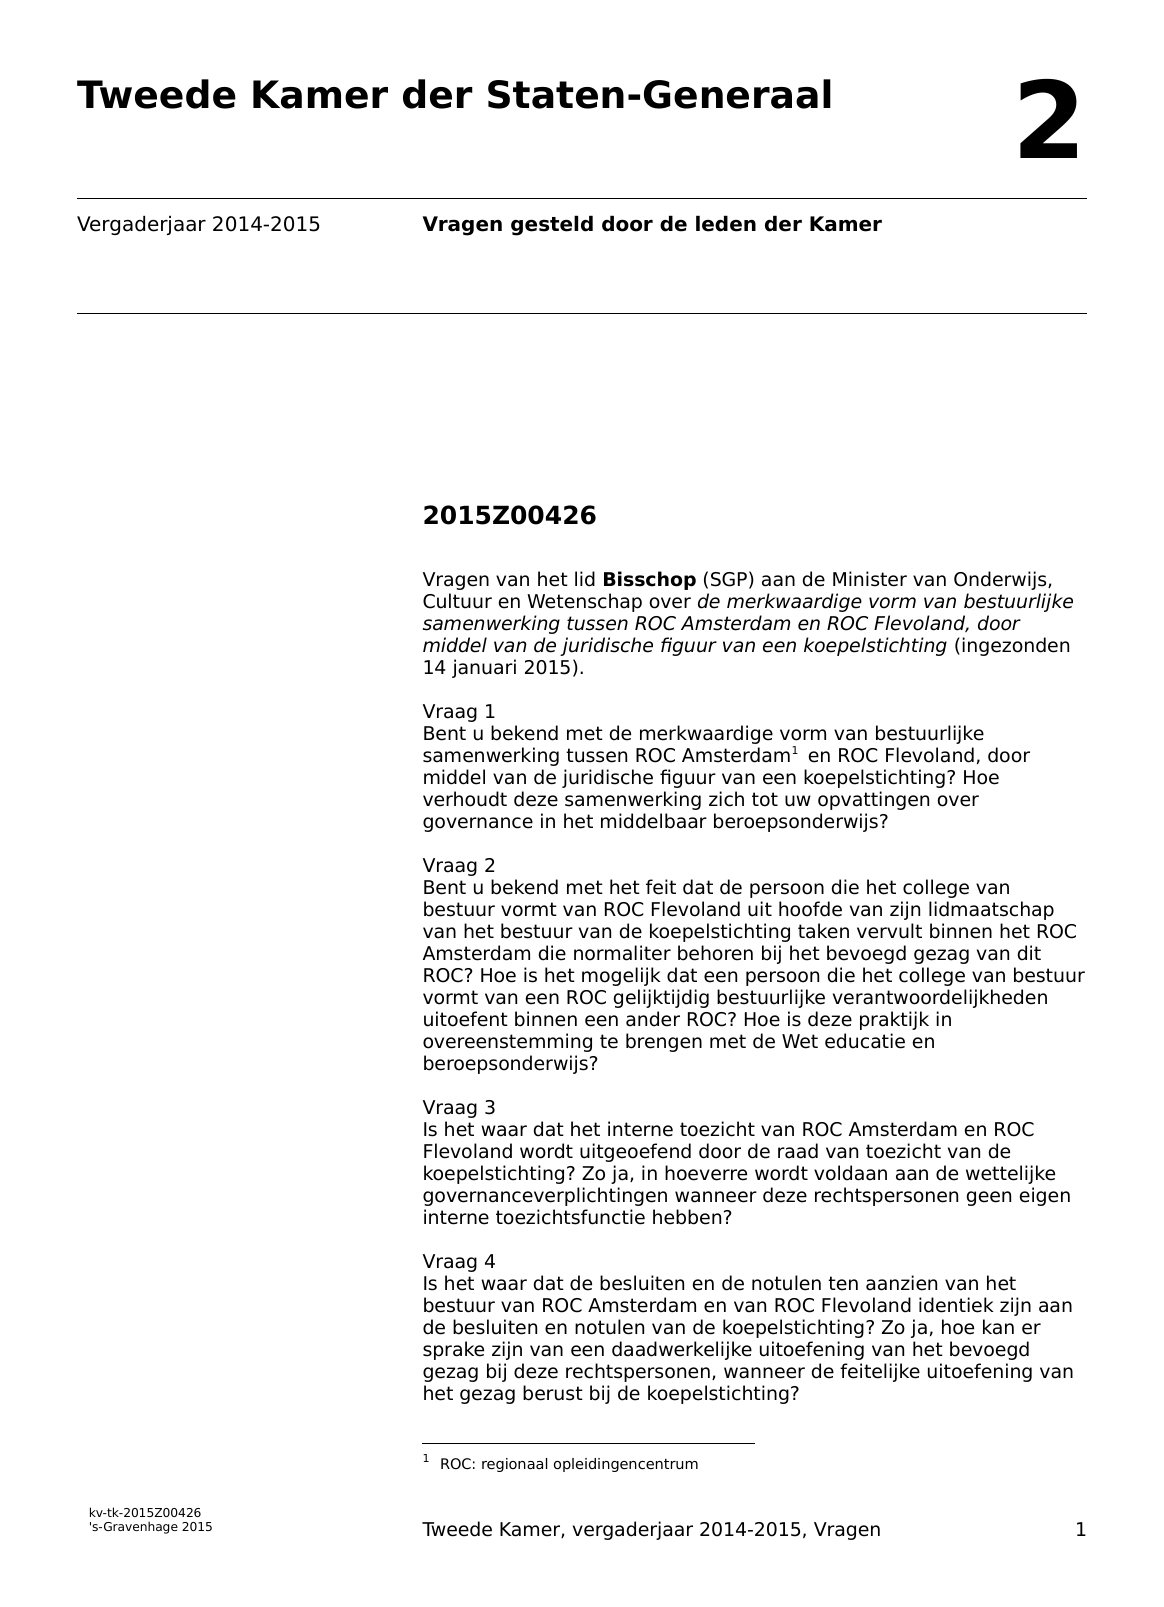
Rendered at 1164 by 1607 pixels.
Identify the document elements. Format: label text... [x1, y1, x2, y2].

text Vragen van het lid Bisschop (SGP) aan de Minister van Onderwijs, Cultuur en Wetenschap over de merkwaardige vorm van bestuurlijke samenwerking tussen ROC Amsterdam en ROC Flevoland, door middel van de juridische figuur van een koepelstichting (ingezonden 14 januari 2015). [422, 569, 1087, 679]
table_cell Vergaderjaar 2014-2015 [77, 199, 422, 313]
table_cell Vragen gesteld door de leden der Kamer [422, 199, 1087, 313]
text 's-Gravenhage 2015 [88, 1520, 323, 1534]
text Bent u bekend met het feit dat de persoon die het college van bestuur vormt van ROC Flevoland uit hoofde van zijn lidmaatschap van het bestuur van de koepelstichting taken vervult binnen het ROC Amsterdam die normaliter behoren bij het bevoegd gezag van dit ROC? Hoe is het mogelijk dat een persoon die het college van bestuur vormt van een ROC gelijktijdig bestuurlijke verantwoordelijkheden uitoefent binnen een ander ROC? Hoe is deze praktijk in overeenstemming te brengen met de Wet educatie en beroepsonderwijs? [422, 877, 1087, 1075]
text Vraag 4 [422, 1251, 1087, 1273]
text Is het waar dat het interne toezicht van ROC Amsterdam en ROC Flevoland wordt uitgeoefend door de raad van toezicht van de koepelstichting? Zo ja, in hoeverre wordt voldaan aan de wettelijke governanceverplichtingen wanneer deze rechtspersonen geen eigen interne toezichtsfunctie hebben? [422, 1119, 1087, 1229]
text 2015Z00426 [422, 501, 1087, 531]
table_header 2 [886, 59, 1087, 198]
text ROC: regionaal opleidingencentrum [422, 1452, 1087, 1474]
text Is het waar dat de besluiten en de notulen ten aanzien van het bestuur van ROC Amsterdam en van ROC Flevoland identiek zijn aan de besluiten en notulen van de koepelstichting? Zo ja, hoe kan er sprake zijn van een daadwerkelijke uitoefening van het bevoegd gezag bij deze rechtspersonen, wanneer de feitelijke uitoefening van het gezag berust bij de koepelstichting? [422, 1273, 1087, 1405]
table_header Tweede Kamer der Staten-Generaal [77, 59, 886, 198]
text Vraag 2 [422, 855, 1087, 877]
text kv-tk-2015Z00426 [88, 1506, 323, 1520]
text Bent u bekend met de merkwaardige vorm van bestuurlijke samenwerking tussen ROC Amsterdam en ROC Flevoland, door middel van de juridische figuur van een koepelstichting? Hoe verhoudt deze samenwerking zich tot uw opvattingen over governance in het middelbaar beroepsonderwijs? [422, 723, 1087, 833]
text Vraag 1 [422, 701, 1087, 723]
text Vraag 3 [422, 1097, 1087, 1119]
